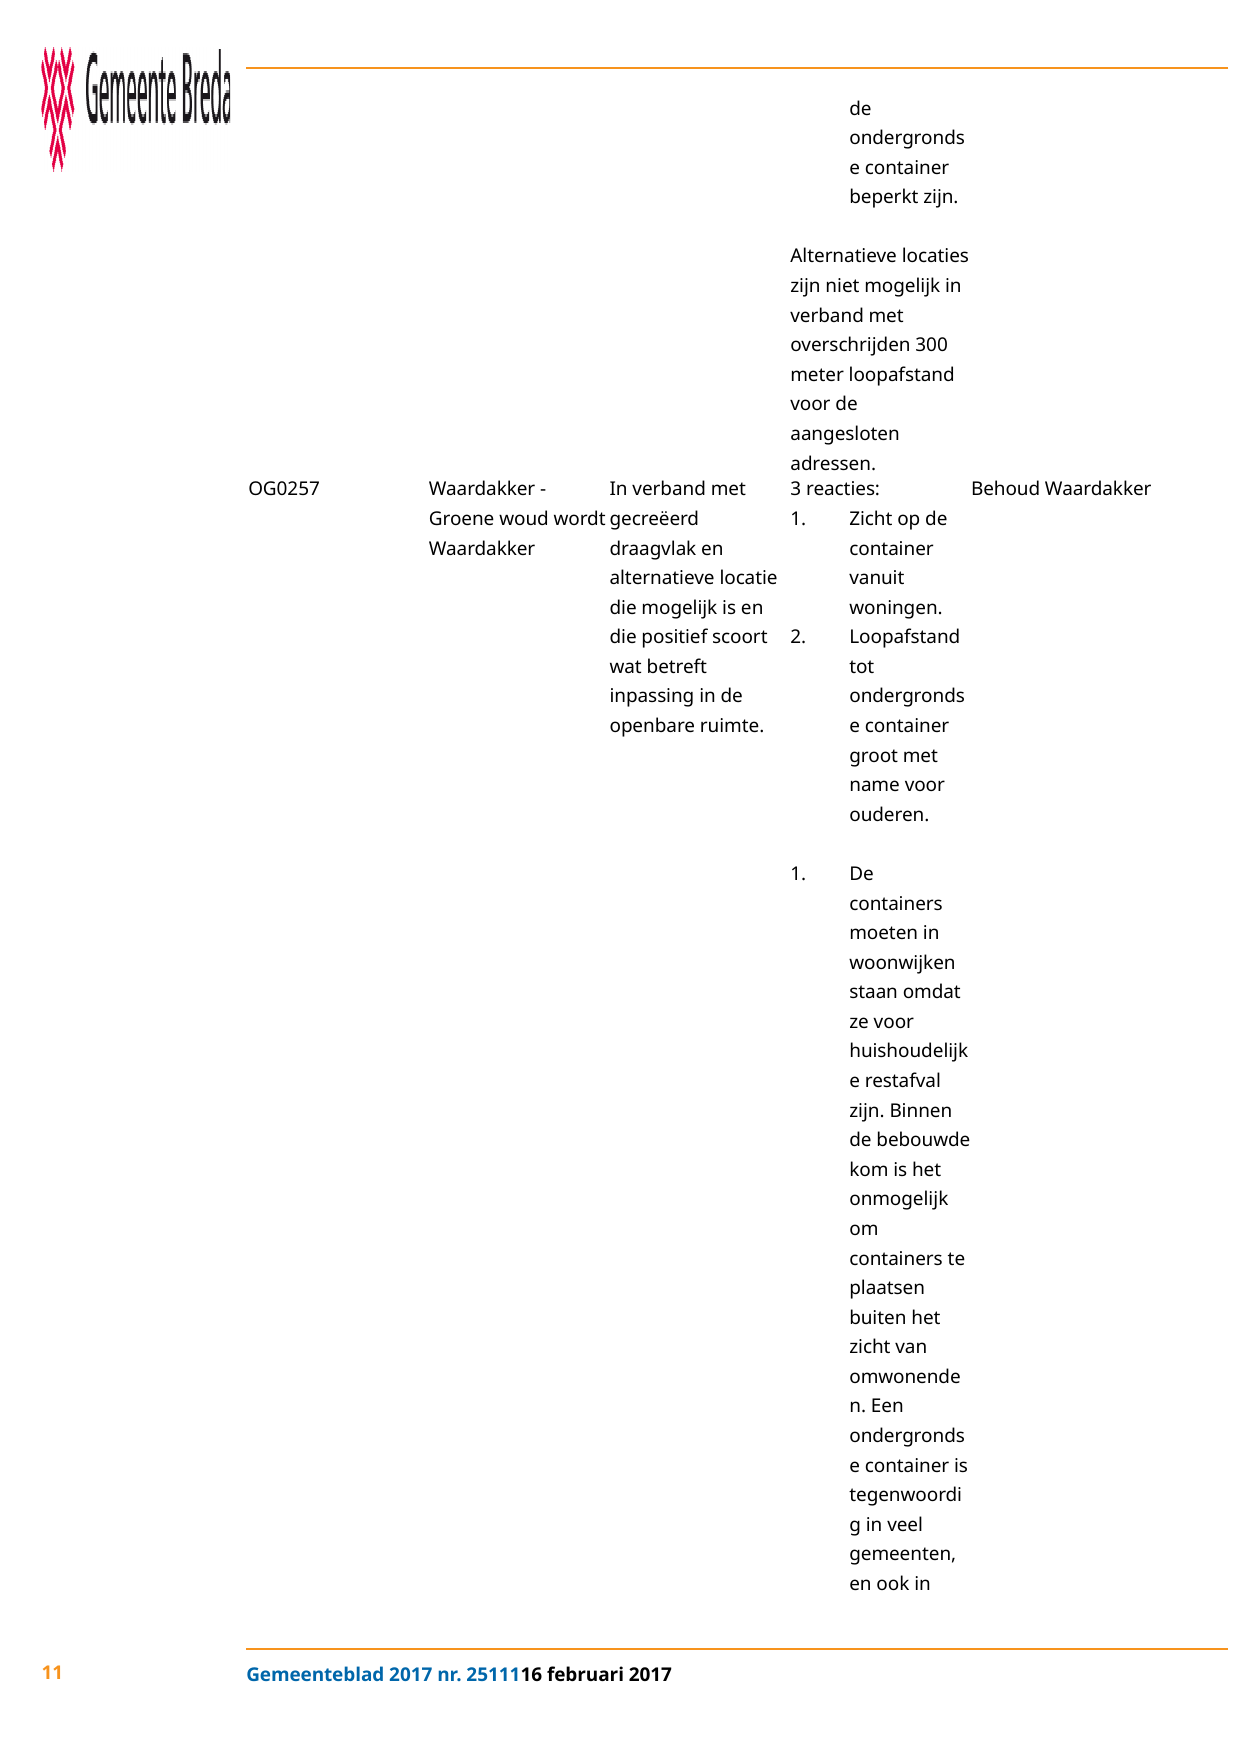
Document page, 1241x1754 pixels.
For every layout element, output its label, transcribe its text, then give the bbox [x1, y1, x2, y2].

table_cell OG0257 [248, 476, 429, 1596]
table_cell [609, 95, 790, 476]
table_cell In verband met gecreëerd draagvlak en alternatieve locatie die mogelijk is en die positief scoort wat betreft inpassing in de openbare ruimte. [609, 476, 790, 1596]
table_cell [248, 95, 429, 476]
picture [41, 47, 231, 172]
table_cell Waardakker - Groene woud wordt Waardakker [429, 476, 609, 1596]
table_cell 3 reacties: Zicht op de container vanuit woningen. Loopafstand tot ondergrondse container groot met name voor ouderen. De containers moeten in woonwijken staan omdat ze voor huishoudelijke restafval zijn. Binnen de bebouwde kom is het onmogelijk om containers te plaatsen buiten het zicht van omwonenden. Een ondergrondse container is tegenwoordig in veel gemeenten, en ook in [790, 476, 971, 1596]
table_cell Behoud Waardakker [971, 476, 1152, 1596]
table_cell [971, 95, 1152, 476]
table_cell [429, 95, 609, 476]
table_cell de ondergrondse container beperkt zijn. Alternatieve locaties zijn niet mogelijk in verband met overschrijden 300 meter loopafstand voor de aangesloten adressen. [790, 95, 971, 476]
